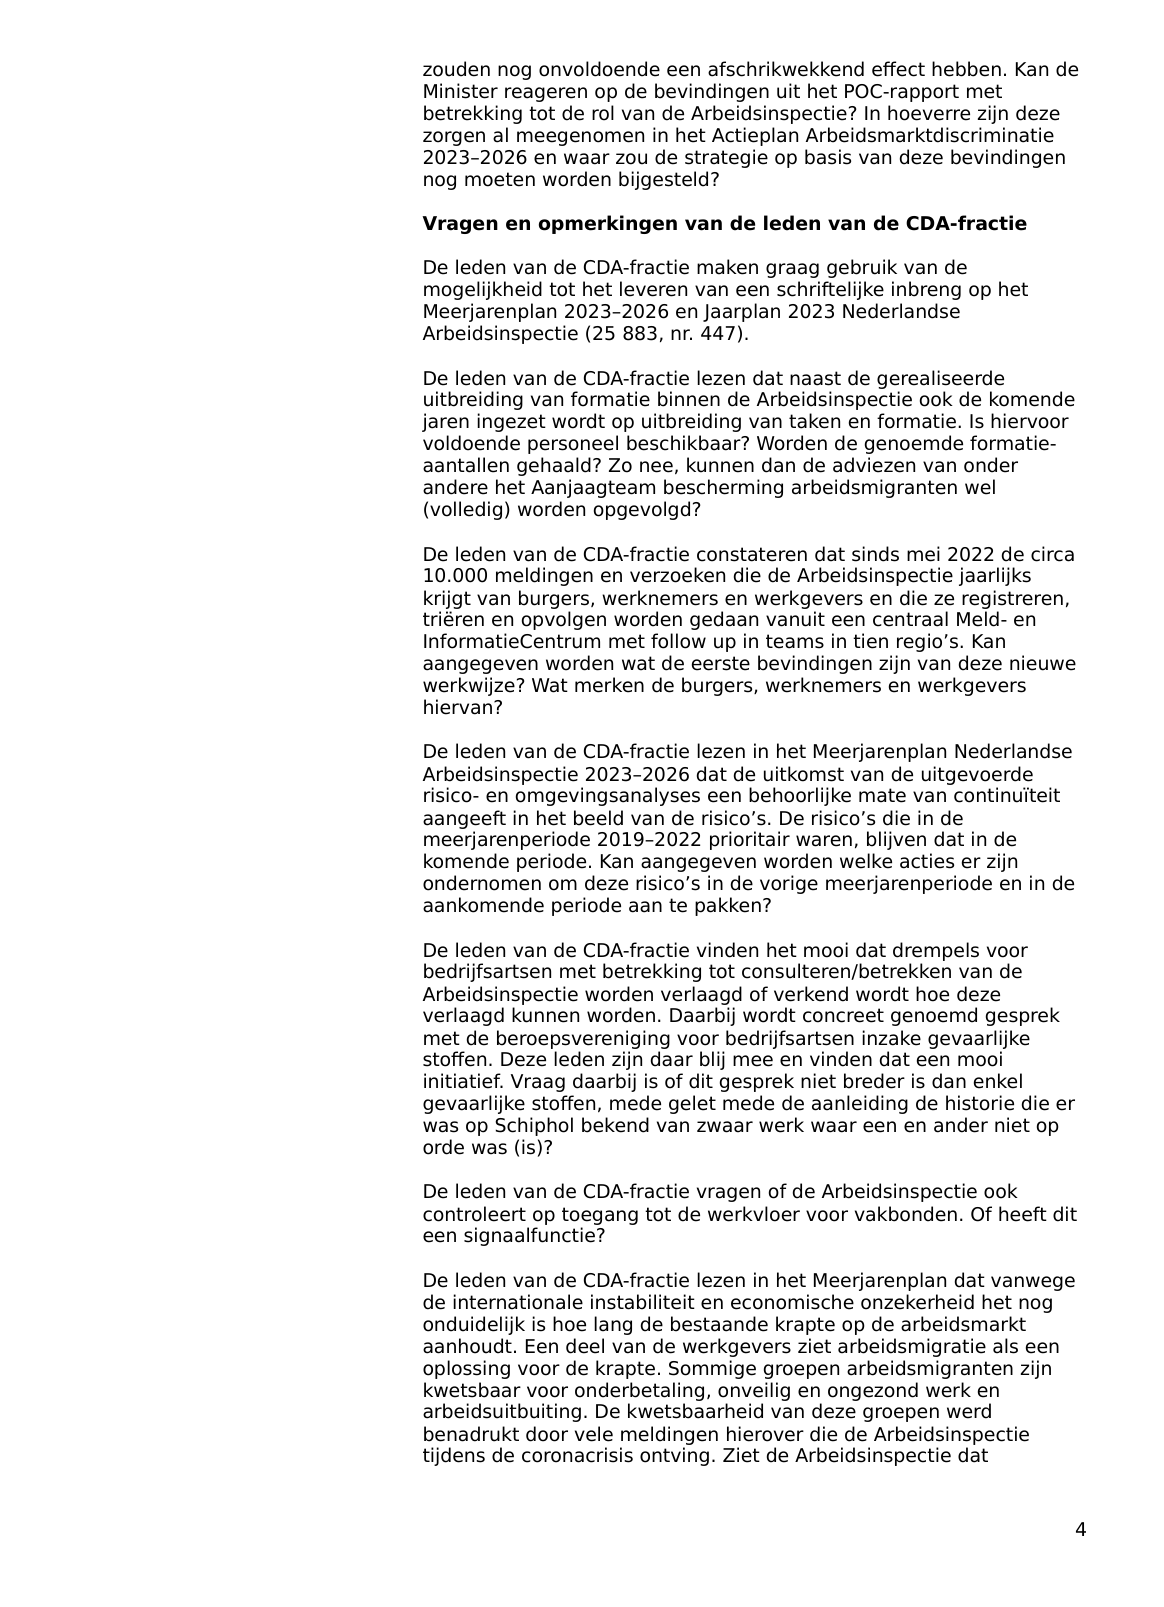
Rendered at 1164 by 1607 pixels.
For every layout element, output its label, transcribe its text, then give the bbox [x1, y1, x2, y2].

text De leden van de CDA-fractie constateren dat sinds mei 2022 de circa 10.000 meldingen en verzoeken die de Arbeidsinspectie jaarlijks krijgt van burgers, werknemers en werkgevers en die ze registreren, triëren en opvolgen worden gedaan vanuit een centraal Meld- en InformatieCentrum met follow up in teams in tien regio’s. Kan aangegeven worden wat de eerste bevindingen zijn van deze nieuwe werkwijze? Wat merken de burgers, werknemers en werkgevers hiervan? [422, 543, 1087, 719]
text De leden van de CDA-fractie vragen of de Arbeidsinspectie ook controleert op toegang tot de werkvloer voor vakbonden. Of heeft dit een signaalfunctie? [422, 1181, 1087, 1247]
text De leden van de CDA-fractie vinden het mooi dat drempels voor bedrijfsartsen met betrekking tot consulteren/betrekken van de Arbeidsinspectie worden verlaagd of verkend wordt hoe deze verlaagd kunnen worden. Daarbij wordt concreet genoemd gesprek met de beroepsvereniging voor bedrijfsartsen inzake gevaarlijke stoffen. Deze leden zijn daar blij mee en vinden dat een mooi initiatief. Vraag daarbij is of dit gesprek niet breder is dan enkel gevaarlijke stoffen, mede gelet mede de aanleiding de historie die er was op Schiphol bekend van zwaar werk waar een en ander niet op orde was (is)? [422, 939, 1087, 1159]
text De leden van de CDA-fractie lezen in het Meerjarenplan dat vanwege de internationale instabiliteit en economische onzekerheid het nog onduidelijk is hoe lang de bestaande krapte op de arbeidsmarkt aanhoudt. Een deel van de werkgevers ziet arbeidsmigratie als een oplossing voor de krapte. Sommige groepen arbeidsmigranten zijn kwetsbaar voor onderbetaling, onveilig en ongezond werk en arbeidsuitbuiting. De kwetsbaarheid van deze groepen werd benadrukt door vele meldingen hierover die de Arbeidsinspectie tijdens de coronacrisis ontving. Ziet de Arbeidsinspectie dat [422, 1269, 1087, 1467]
subtitle Vragen en opmerkingen van de leden van de CDA-fractie [422, 213, 1087, 235]
text De leden van de CDA-fractie maken graag gebruik van de mogelijkheid tot het leveren van een schriftelijke inbreng op het Meerjarenplan 2023–2026 en Jaarplan 2023 Nederlandse Arbeidsinspectie (25 883, nr. 447). [422, 257, 1087, 345]
text zouden nog onvoldoende een afschrikwekkend effect hebben. Kan de Minister reageren op de bevindingen uit het POC-rapport met betrekking tot de rol van de Arbeidsinspectie? In hoeverre zijn deze zorgen al meegenomen in het Actieplan Arbeidsmarktdiscriminatie 2023–2026 en waar zou de strategie op basis van deze bevindingen nog moeten worden bijgesteld? [422, 59, 1087, 191]
text De leden van de CDA-fractie lezen in het Meerjarenplan Nederlandse Arbeidsinspectie 2023–2026 dat de uitkomst van de uitgevoerde risico- en omgevingsanalyses een behoorlijke mate van continuïteit aangeeft in het beeld van de risico’s. De risico’s die in de meerjarenperiode 2019–2022 prioritair waren, blijven dat in de komende periode. Kan aangegeven worden welke acties er zijn ondernomen om deze risico’s in de vorige meerjarenperiode en in de aankomende periode aan te pakken? [422, 741, 1087, 917]
text De leden van de CDA-fractie lezen dat naast de gerealiseerde uitbreiding van formatie binnen de Arbeidsinspectie ook de komende jaren ingezet wordt op uitbreiding van taken en formatie. Is hiervoor voldoende personeel beschikbaar? Worden de genoemde formatie-aantallen gehaald? Zo nee, kunnen dan de adviezen van onder andere het Aanjaagteam bescherming arbeidsmigranten wel (volledig) worden opgevolgd? [422, 367, 1087, 521]
